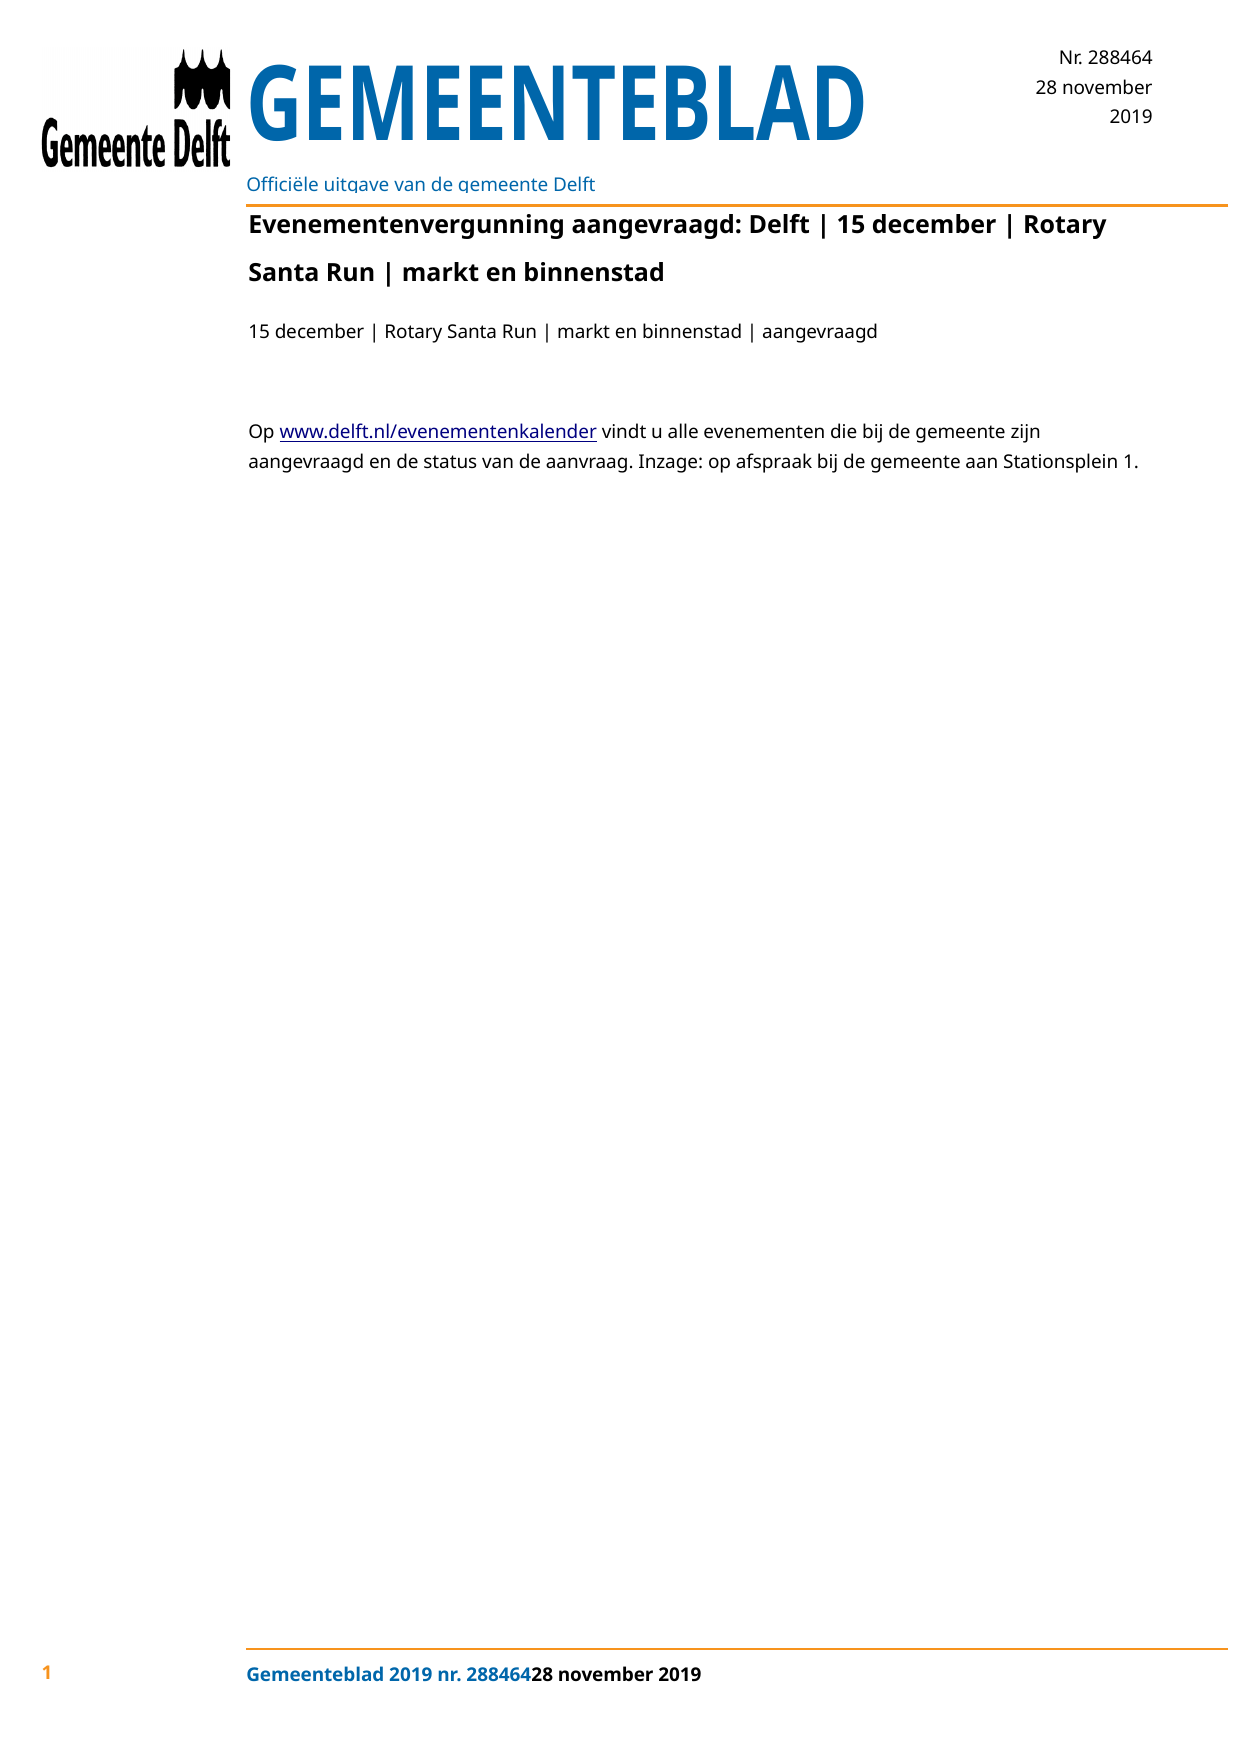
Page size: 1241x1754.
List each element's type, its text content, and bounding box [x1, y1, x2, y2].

picture [41, 47, 231, 172]
text Evenementenvergunning aangevraagd: Delft | 15 december | Rotary Santa Run | markt en binnenstad [248, 207, 1152, 288]
text Op www.delft.nl/evenementenkalender vindt u alle evenementen die bij de gemeente zijn aangevraagd en de status van de aanvraag. Inzage: op afspraak bij de gemeente aan Stationsplein 1. [248, 419, 1152, 474]
text 15 december | Rotary Santa Run | markt en binnenstad | aangevraagd [248, 318, 1152, 344]
